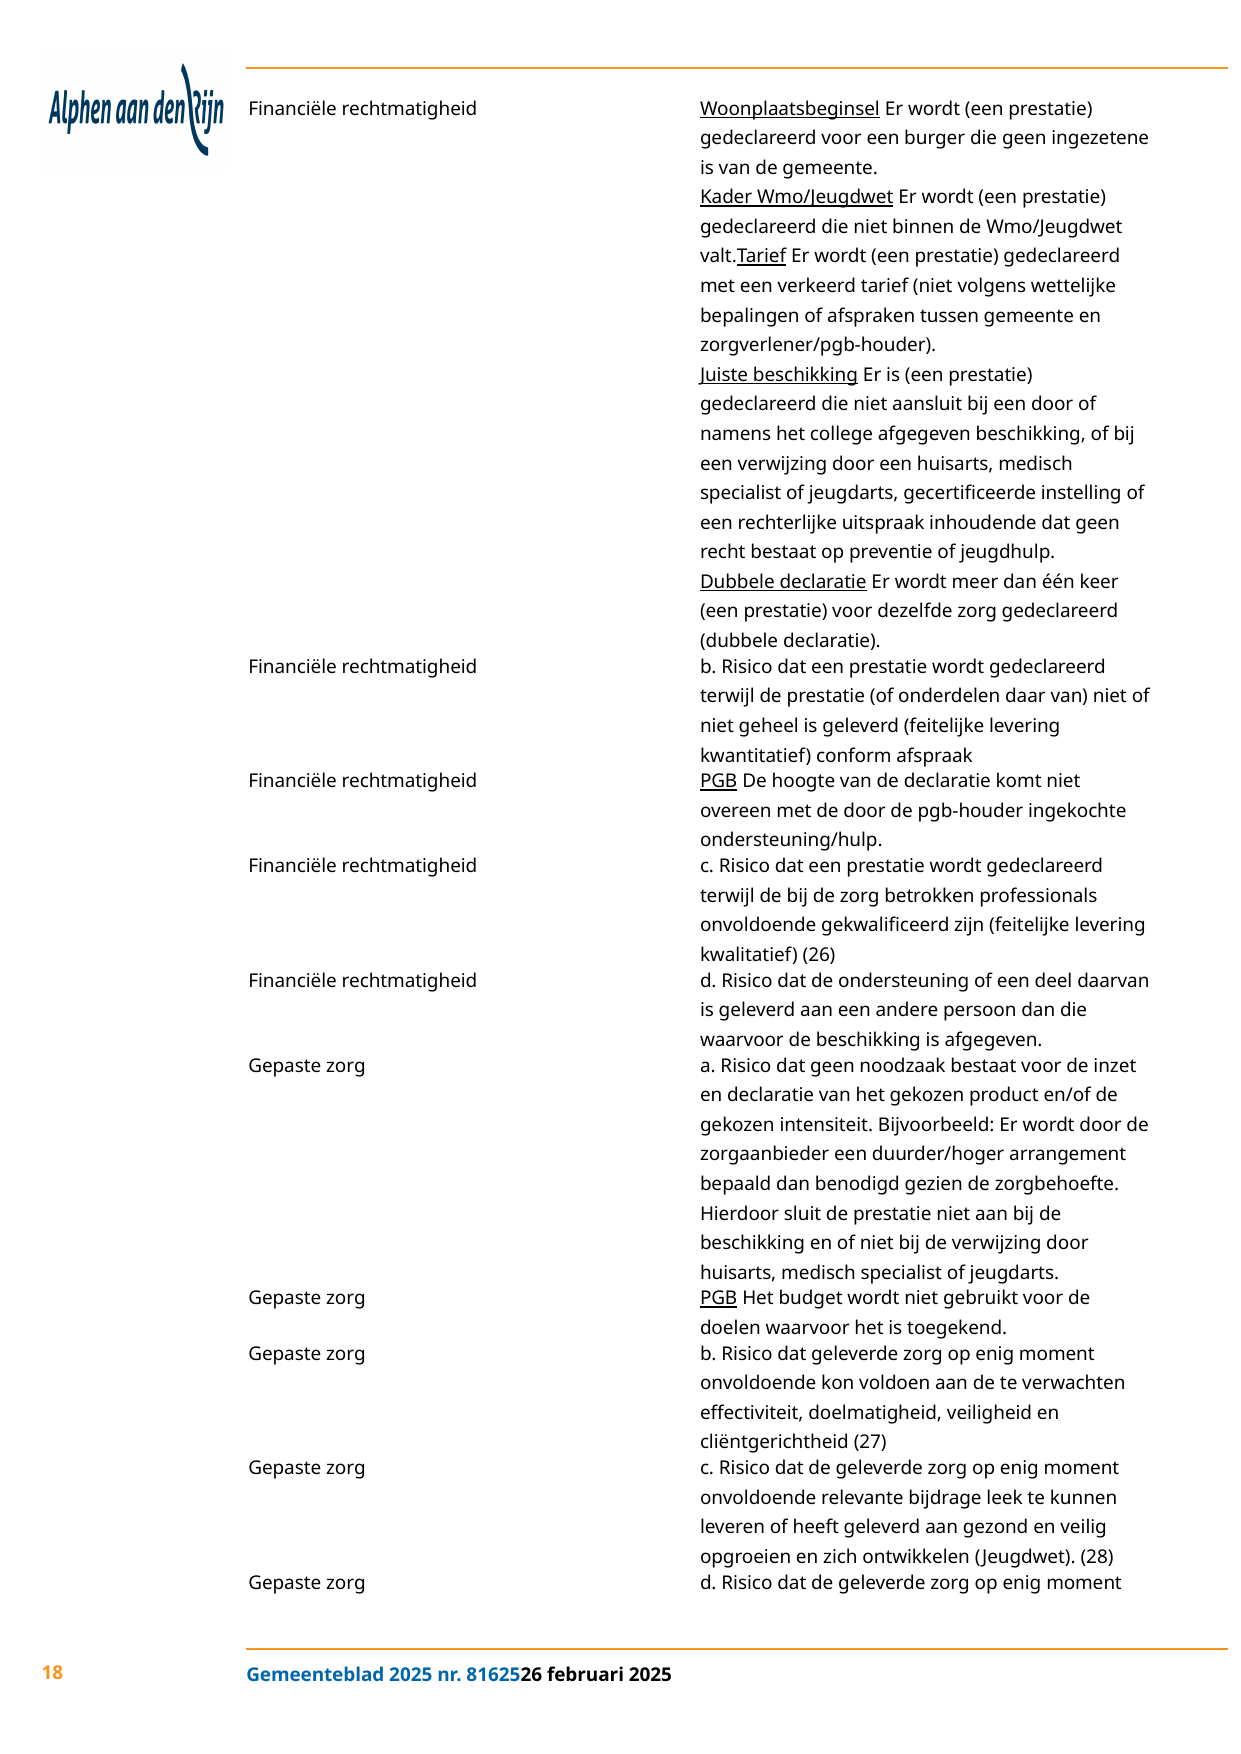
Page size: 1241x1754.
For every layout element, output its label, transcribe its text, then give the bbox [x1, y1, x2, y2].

table_cell Gepaste zorg [248, 1454, 700, 1569]
table_cell Gepaste zorg [248, 1569, 700, 1594]
table_cell Financiële rechtmatigheid [248, 95, 700, 653]
table_cell c. Risico dat de geleverde zorg op enig moment onvoldoende relevante bijdrage leek te kunnen leveren of heeft geleverd aan gezond en veilig opgroeien en zich ontwikkelen (Jeugdwet). (28) [700, 1454, 1152, 1569]
table_cell d. Risico dat de geleverde zorg op enig moment [700, 1569, 1152, 1594]
table_cell Financiële rechtmatigheid [248, 967, 700, 1052]
table_cell c. Risico dat een prestatie wordt gedeclareerd terwijl de bij de zorg betrokken professionals onvoldoende gekwalificeerd zijn (feitelijke levering kwalitatief) (26) [700, 853, 1152, 967]
table_cell a. Risico dat geen noodzaak bestaat voor de inzet en declaratie van het gekozen product en/of de gekozen intensiteit. Bijvoorbeeld: Er wordt door de zorgaanbieder een duurder/hoger arrangement bepaald dan benodigd gezien de zorgbehoefte. Hierdoor sluit de prestatie niet aan bij de beschikking en of niet bij de verwijzing door huisarts, medisch specialist of jeugdarts. [700, 1052, 1152, 1284]
picture [41, 47, 231, 172]
table_cell b. Risico dat geleverde zorg op enig moment onvoldoende kon voldoen aan de te verwachten effectiviteit, doelmatigheid, veiligheid en cliëntgerichtheid (27) [700, 1340, 1152, 1454]
table_cell Financiële rechtmatigheid [248, 768, 700, 852]
table_cell Woonplaatsbeginsel Er wordt (een prestatie) gedeclareerd voor een burger die geen ingezetene is van de gemeente. Kader Wmo/Jeugdwet Er wordt (een prestatie) gedeclareerd die niet binnen de Wmo/Jeugdwet valt.Tarief Er wordt (een prestatie) gedeclareerd met een verkeerd tarief (niet volgens wettelijke bepalingen of afspraken tussen gemeente en zorgverlener/pgb-houder). Juiste beschikking Er is (een prestatie) gedeclareerd die niet aansluit bij een door of namens het college afgegeven beschikking, of bij een verwijzing door een huisarts, medisch specialist of jeugdarts, gecertificeerde instelling of een rechterlijke uitspraak inhoudende dat geen recht bestaat op preventie of jeugdhulp. Dubbele declaratie Er wordt meer dan één keer (een prestatie) voor dezelfde zorg gedeclareerd (dubbele declaratie). [700, 95, 1152, 653]
table_cell b. Risico dat een prestatie wordt gedeclareerd terwijl de prestatie (of onderdelen daar van) niet of niet geheel is geleverd (feitelijke levering kwantitatief) conform afspraak [700, 653, 1152, 767]
table_cell Gepaste zorg [248, 1340, 700, 1454]
table_cell Gepaste zorg [248, 1285, 700, 1340]
table_cell Financiële rechtmatigheid [248, 653, 700, 767]
table_cell PGB Het budget wordt niet gebruikt voor de doelen waarvoor het is toegekend. [700, 1285, 1152, 1340]
table_cell d. Risico dat de ondersteuning of een deel daarvan is geleverd aan een andere persoon dan die waarvoor de beschikking is afgegeven. [700, 967, 1152, 1052]
table_cell Financiële rechtmatigheid [248, 853, 700, 967]
table_cell Gepaste zorg [248, 1052, 700, 1284]
table_cell PGB De hoogte van de declaratie komt niet overeen met de door de pgb-houder ingekochte ondersteuning/hulp. [700, 768, 1152, 852]
